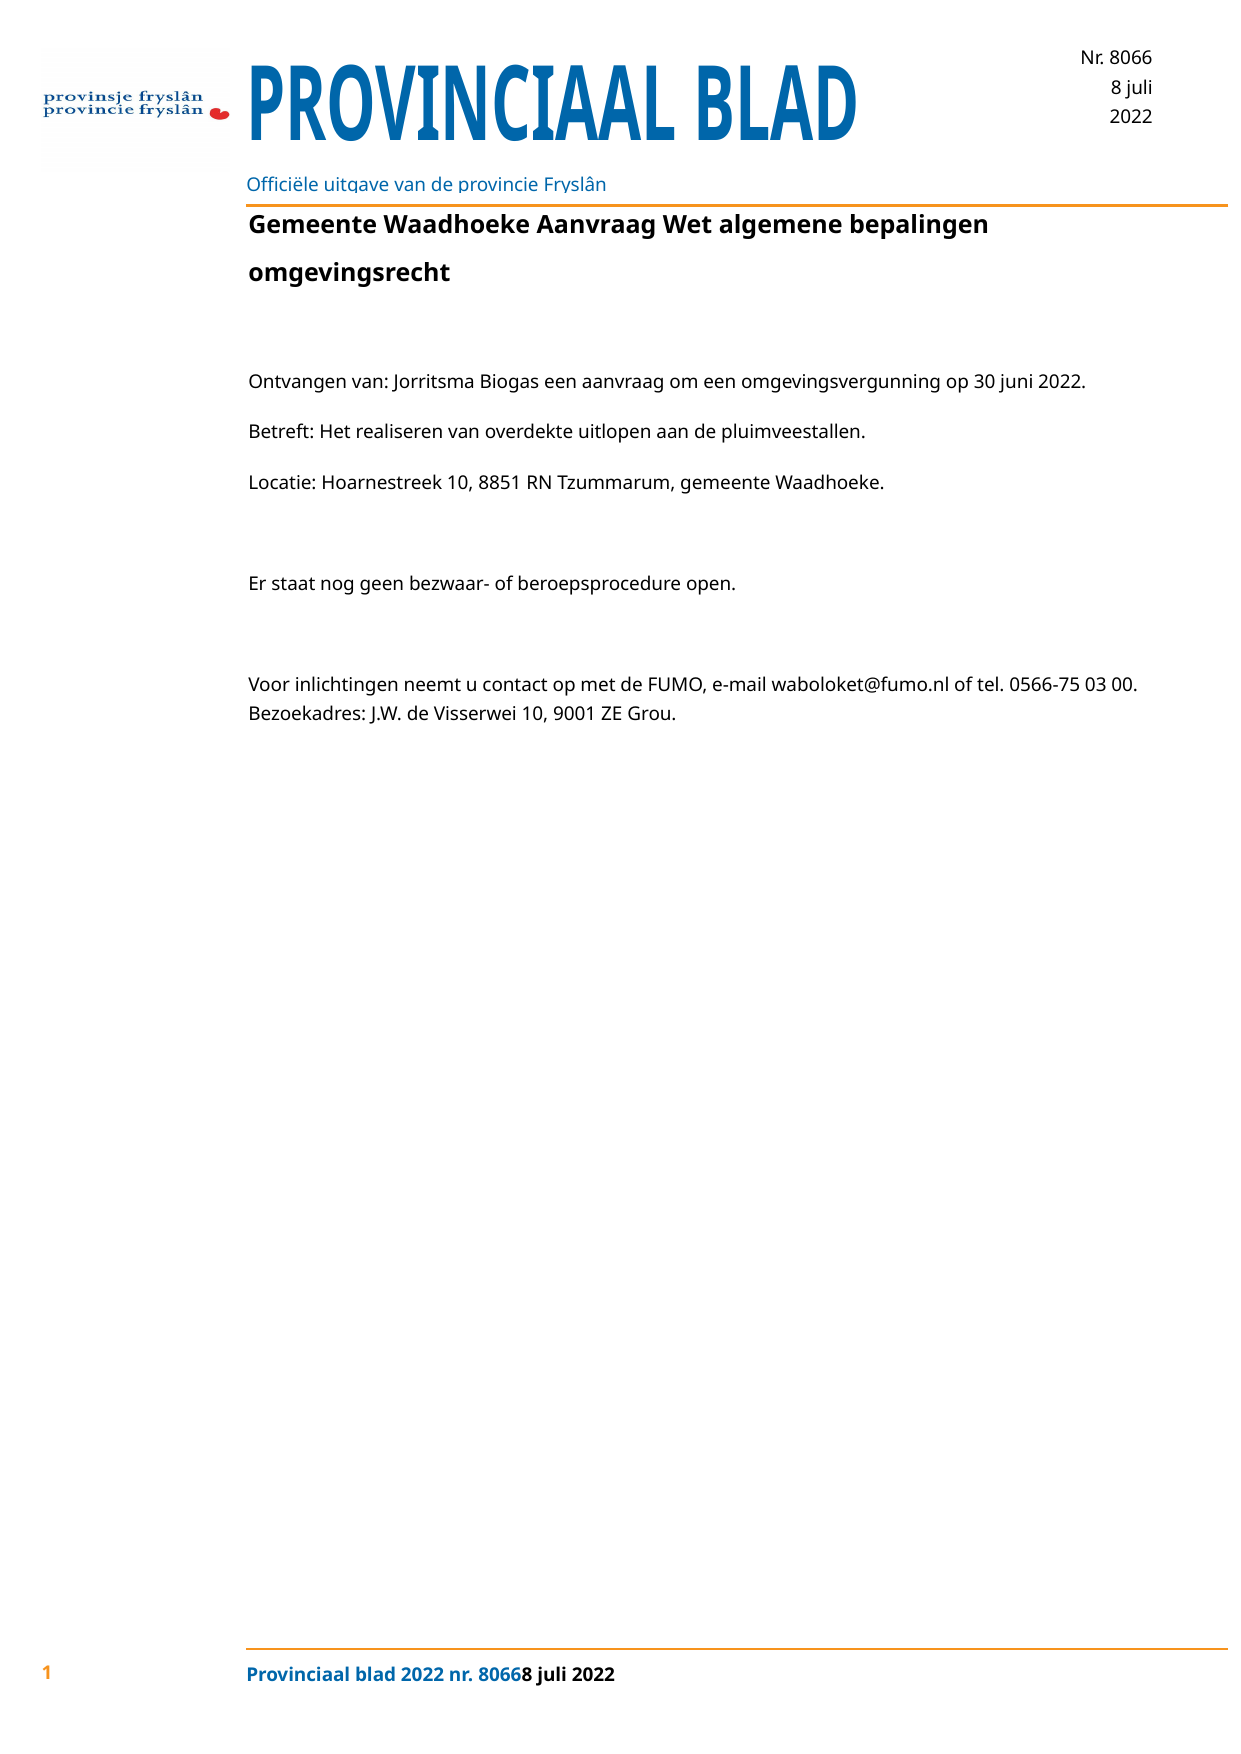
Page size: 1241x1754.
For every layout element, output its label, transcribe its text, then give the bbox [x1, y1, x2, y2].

text Locatie: Hoarnestreek 10, 8851 RN Tzummarum, gemeente Waadhoeke. [248, 469, 1152, 495]
text Ontvangen van: Jorritsma Biogas een aanvraag om een omgevingsvergunning op 30 juni 2022. [248, 368, 1152, 394]
text Gemeente Waadhoeke Aanvraag Wet algemene bepalingen omgevingsrecht [248, 207, 1152, 288]
picture [41, 47, 231, 172]
text Er staat nog geen bezwaar- of beroepsprocedure open. [248, 570, 1152, 596]
text Voor inlichtingen neemt u contact op met de FUMO, e-mail waboloket@fumo.nl of tel. 0566-75 03 00. Bezoekadres: J.W. de Visserwei 10, 9001 ZE Grou. [248, 671, 1152, 726]
text Betreft: Het realiseren van overdekte uitlopen aan de pluimveestallen. [248, 419, 1152, 444]
